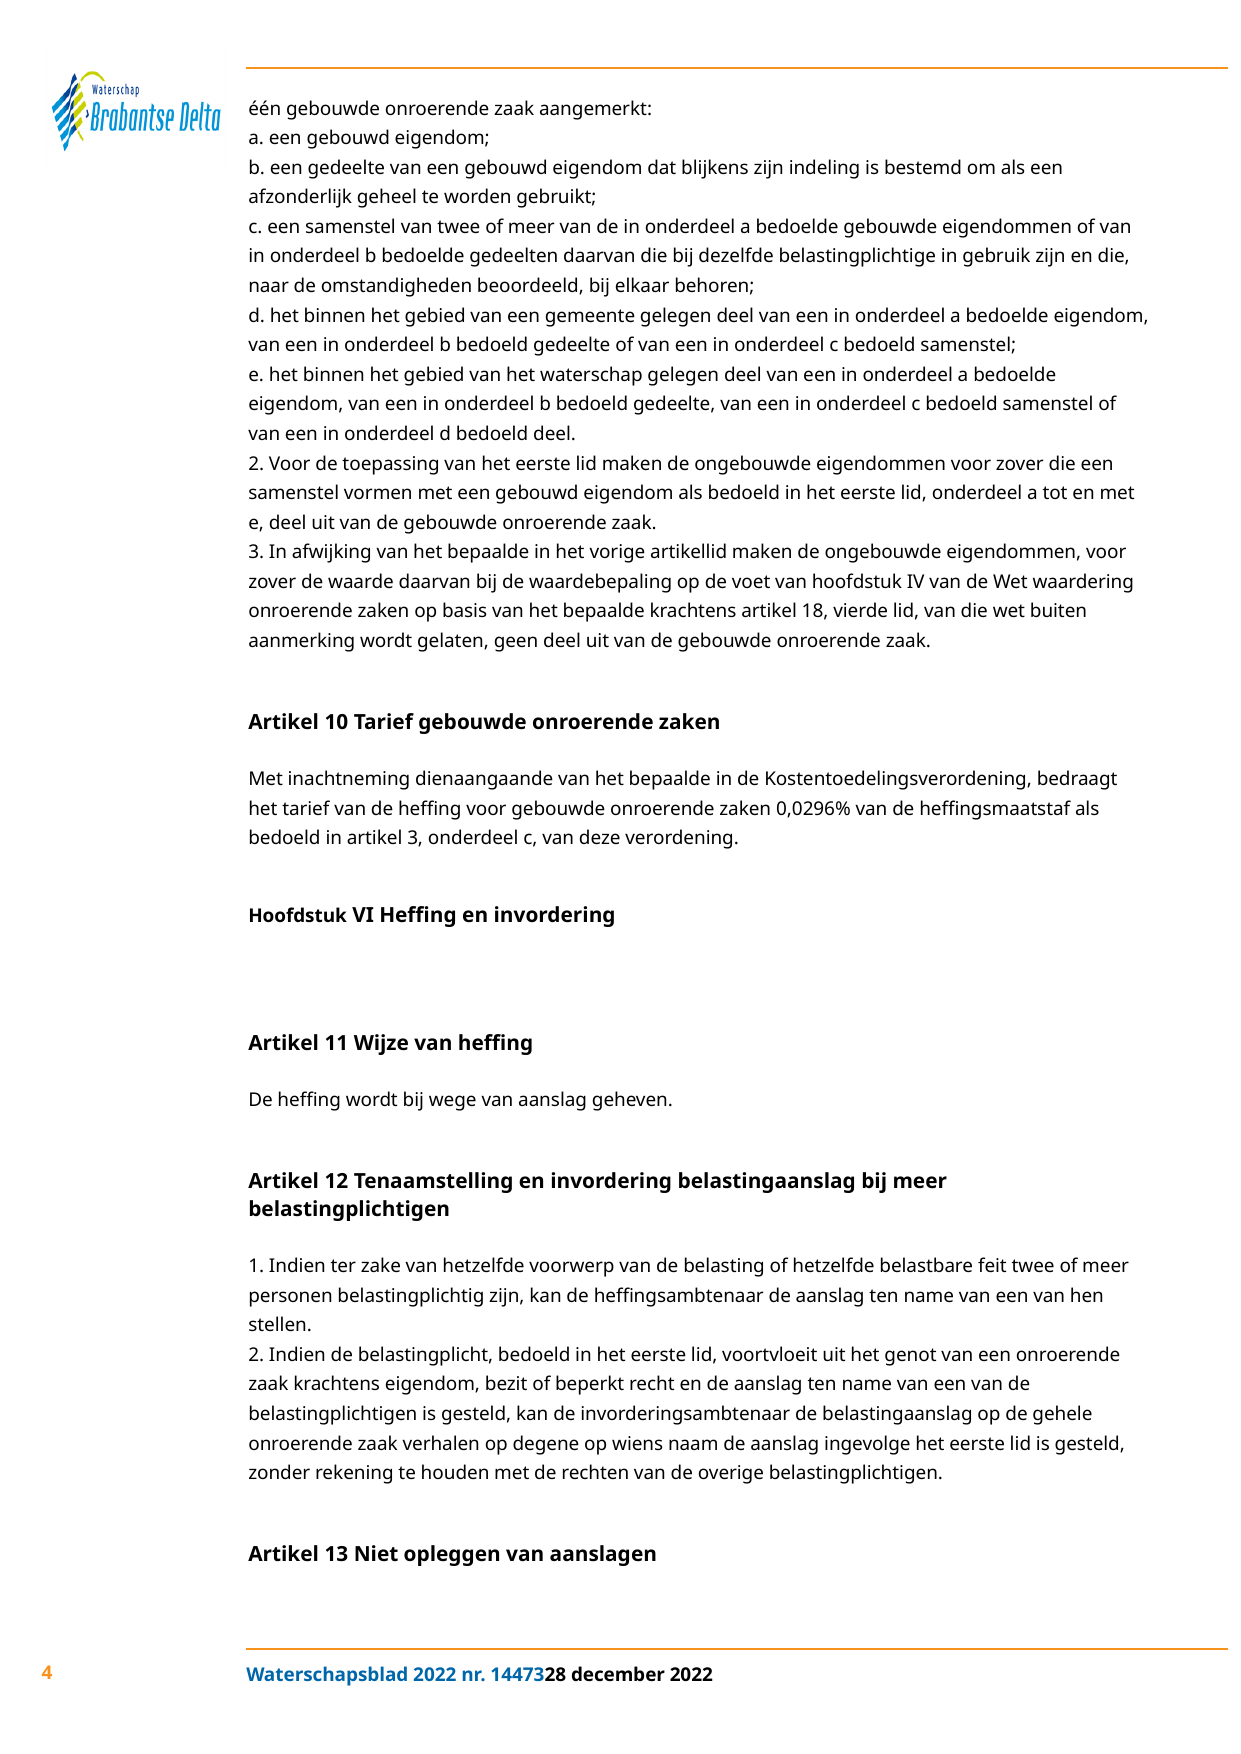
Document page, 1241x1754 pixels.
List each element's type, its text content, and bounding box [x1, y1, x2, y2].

text Artikel 10 Tarief gebouwde onroerende zaken [248, 707, 1152, 736]
text 2. Voor de toepassing van het eerste lid maken de ongebouwde eigendommen voor zover die een samenstel vormen met een gebouwd eigendom als bedoeld in het eerste lid, onderdeel a tot en met e, deel uit van de gebouwde onroerende zaak. [248, 450, 1152, 535]
picture [41, 47, 231, 172]
text d. het binnen het gebied van een gemeente gelegen deel van een in onderdeel a bedoelde eigendom, van een in onderdeel b bedoeld gedeelte of van een in onderdeel c bedoeld samenstel; [248, 302, 1152, 357]
text Artikel 12 Tenaamstelling en invordering belastingaanslag bij meer belastingplichtigen [248, 1166, 1152, 1223]
text De heffing wordt bij wege van aanslag geheven. [248, 1086, 1152, 1112]
text 2. Indien de belastingplicht, bedoeld in het eerste lid, voortvloeit uit het genot van een onroerende zaak krachtens eigendom, bezit of beperkt recht en de aanslag ten name van een van de belastingplichtigen is gesteld, kan de invorderingsambtenaar de belastingaanslag op de gehele onroerende zaak verhalen op degene op wiens naam de aanslag ingevolge het eerste lid is gesteld, zonder rekening te houden met de rechten van de overige belastingplichtigen. [248, 1341, 1152, 1485]
text c. een samenstel van twee of meer van de in onderdeel a bedoelde gebouwde eigendommen of van in onderdeel b bedoelde gedeelten daarvan die bij dezelfde belastingplichtige in gebruik zijn en die, naar de omstandigheden beoordeeld, bij elkaar behoren; [248, 213, 1152, 298]
text Hoofdstuk VI Heffing en invordering [248, 900, 1152, 928]
text Met inachtneming dienaangaande van het bepaalde in de Kostentoedelingsverordening, bedraagt het tarief van de heffing voor gebouwde onroerende zaken 0,0296% van de heffingsmaatstaf als bedoeld in artikel 3, onderdeel c, van deze verordening. [248, 765, 1152, 850]
text 1. Indien ter zake van hetzelfde voorwerp van de belasting of hetzelfde belastbare feit twee of meer personen belastingplichtig zijn, kan de heffingsambtenaar de aanslag ten name van een van hen stellen. [248, 1252, 1152, 1337]
text Artikel 11 Wijze van heffing [248, 1028, 1152, 1056]
text e. het binnen het gebied van het waterschap gelegen deel van een in onderdeel a bedoelde [248, 361, 1152, 387]
text eigendom, van een in onderdeel b bedoeld gedeelte, van een in onderdeel c bedoeld samenstel of van een in onderdeel d bedoeld deel. [248, 391, 1152, 446]
text afzonderlijk geheel te worden gebruikt; [248, 183, 1152, 209]
text 3. In afwijking van het bepaalde in het vorige artikellid maken de ongebouwde eigendommen, voor zover de waarde daarvan bij de waardebepaling op de voet van hoofdstuk IV van de Wet waardering onroerende zaken op basis van het bepaalde krachtens artikel 18, vierde lid, van die wet buiten aanmerking wordt gelaten, geen deel uit van de gebouwde onroerende zaak. [248, 538, 1152, 653]
text Artikel 13 Niet opleggen van aanslagen [248, 1539, 1152, 1568]
text één gebouwde onroerende zaak aangemerkt: [248, 95, 1152, 121]
text b. een gedeelte van een gebouwd eigendom dat blijkens zijn indeling is bestemd om als een [248, 154, 1152, 180]
text a. een gebouwd eigendom; [248, 124, 1152, 150]
